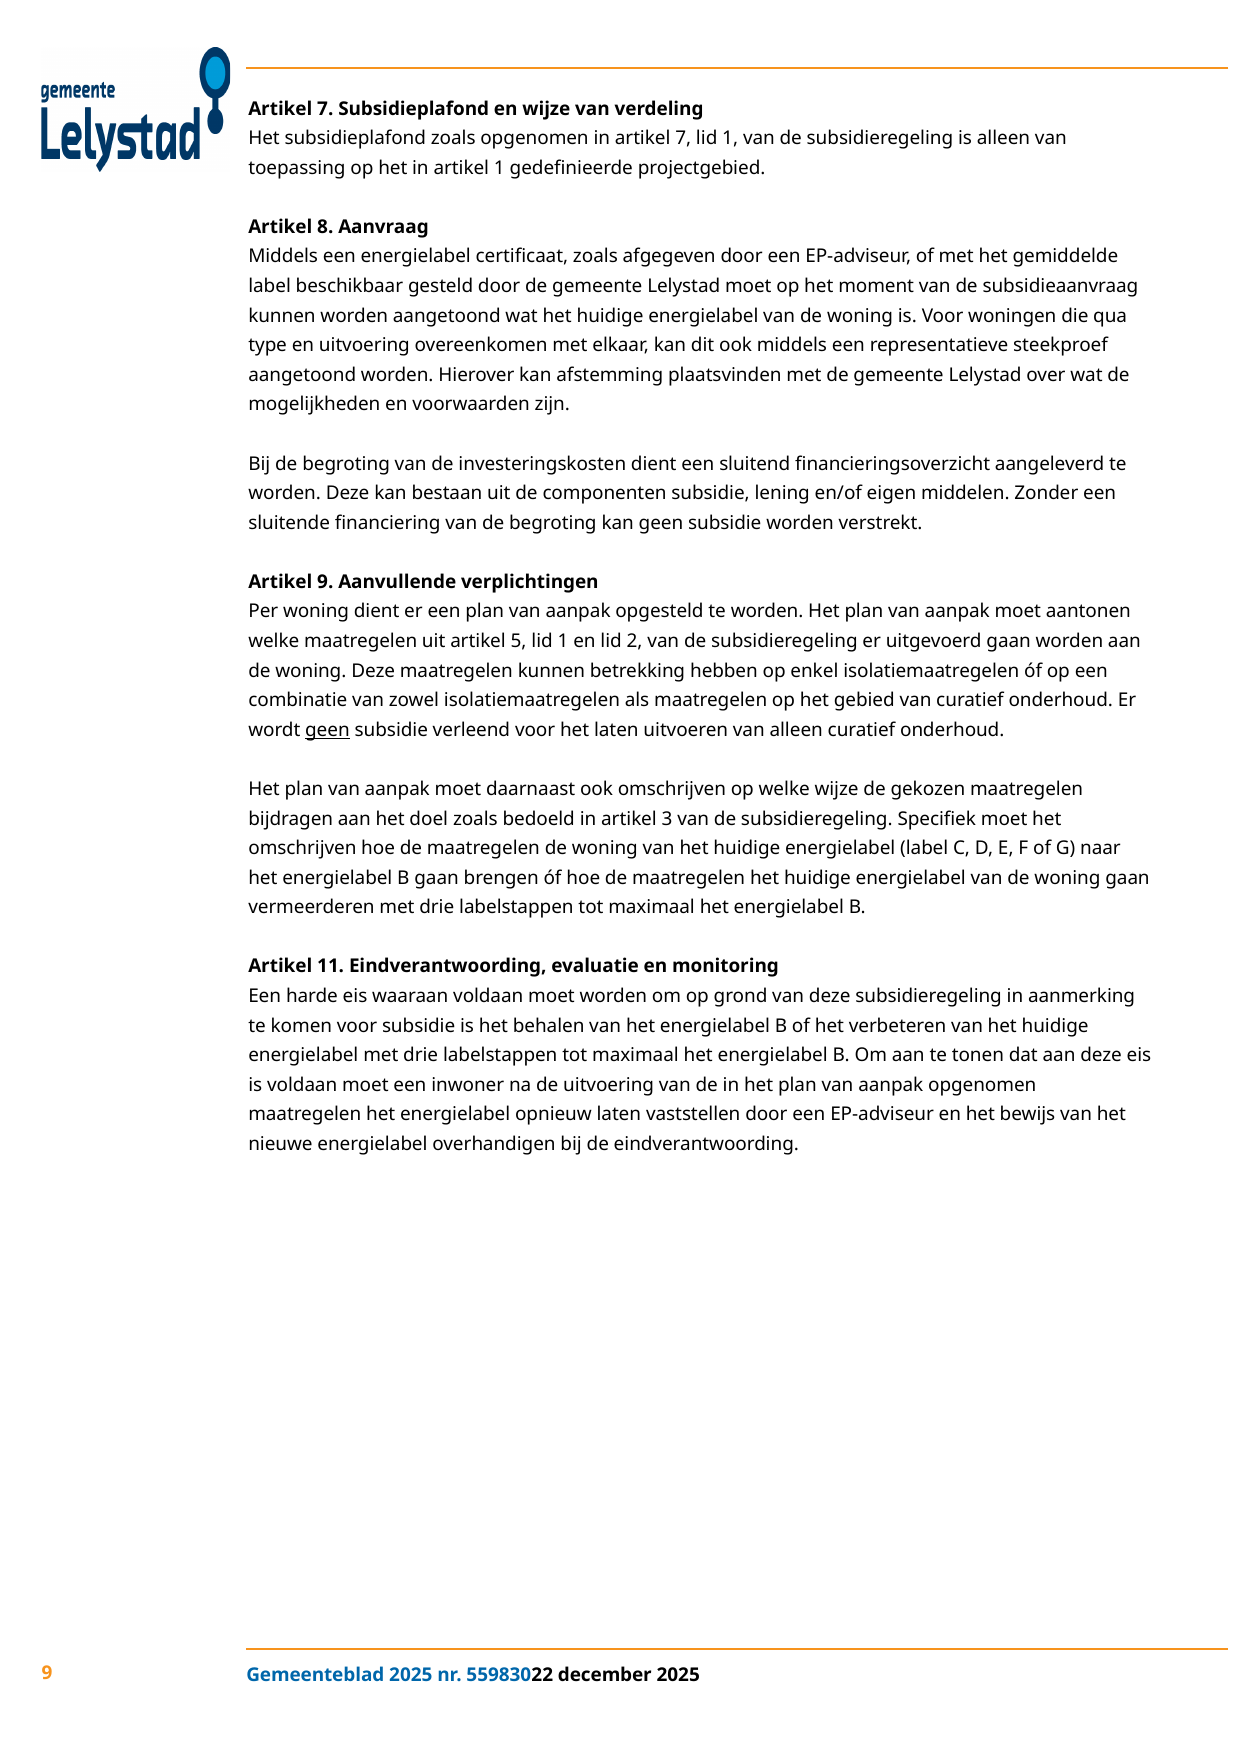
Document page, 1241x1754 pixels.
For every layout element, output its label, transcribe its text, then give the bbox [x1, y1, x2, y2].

picture [41, 47, 231, 172]
text Artikel 9. Aanvullende verplichtingen [248, 568, 1152, 594]
text Artikel 11. Eindverantwoording, evaluatie en monitoring [248, 953, 1152, 978]
text Bij de begroting van de investeringskosten dient een sluitend financieringsoverzicht aangeleverd te worden. Deze kan bestaan uit de componenten subsidie, lening en/of eigen middelen. Zonder een sluitende financiering van de begroting kan geen subsidie worden verstrekt. [248, 450, 1152, 535]
text Artikel 7. Subsidieplafond en wijze van verdeling [248, 95, 1152, 121]
text Artikel 8. Aanvraag [248, 213, 1152, 239]
text Een harde eis waaraan voldaan moet worden om op grond van deze subsidieregeling in aanmerking te komen voor subsidie is het behalen van het energielabel B of het verbeteren van het huidige energielabel met drie labelstappen tot maximaal het energielabel B. Om aan te tonen dat aan deze eis is voldaan moet een inwoner na de uitvoering van de in het plan van aanpak opgenomen maatregelen het energielabel opnieuw laten vaststellen door een EP-adviseur en het bewijs van het nieuwe energielabel overhandigen bij de eindverantwoording. [248, 982, 1152, 1156]
text Het plan van aanpak moet daarnaast ook omschrijven op welke wijze de gekozen maatregelen bijdragen aan het doel zoals bedoeld in artikel 3 van de subsidieregeling. Specifiek moet het omschrijven hoe de maatregelen de woning van het huidige energielabel (label C, D, E, F of G) naar het energielabel B gaan brengen óf hoe de maatregelen het huidige energielabel van de woning gaan vermeerderen met drie labelstappen tot maximaal het energielabel B. [248, 775, 1152, 919]
text Middels een energielabel certificaat, zoals afgegeven door een EP-adviseur, of met het gemiddelde label beschikbaar gesteld door de gemeente Lelystad moet op het moment van de subsidieaanvraag kunnen worden aangetoond wat het huidige energielabel van de woning is. Voor woningen die qua type en uitvoering overeenkomen met elkaar, kan dit ook middels een representatieve steekproef aangetoond worden. Hierover kan afstemming plaatsvinden met de gemeente Lelystad over wat de mogelijkheden en voorwaarden zijn. [248, 243, 1152, 416]
text Het subsidieplafond zoals opgenomen in artikel 7, lid 1, van de subsidieregeling is alleen van toepassing op het in artikel 1 gedefinieerde projectgebied. [248, 124, 1152, 180]
text Per woning dient er een plan van aanpak opgesteld te worden. Het plan van aanpak moet aantonen welke maatregelen uit artikel 5, lid 1 en lid 2, van de subsidieregeling er uitgevoerd gaan worden aan de woning. Deze maatregelen kunnen betrekking hebben op enkel isolatiemaatregelen óf op een combinatie van zowel isolatiemaatregelen als maatregelen op het gebied van curatief onderhoud. Er wordt geen subsidie verleend voor het laten uitvoeren van alleen curatief onderhoud. [248, 598, 1152, 742]
